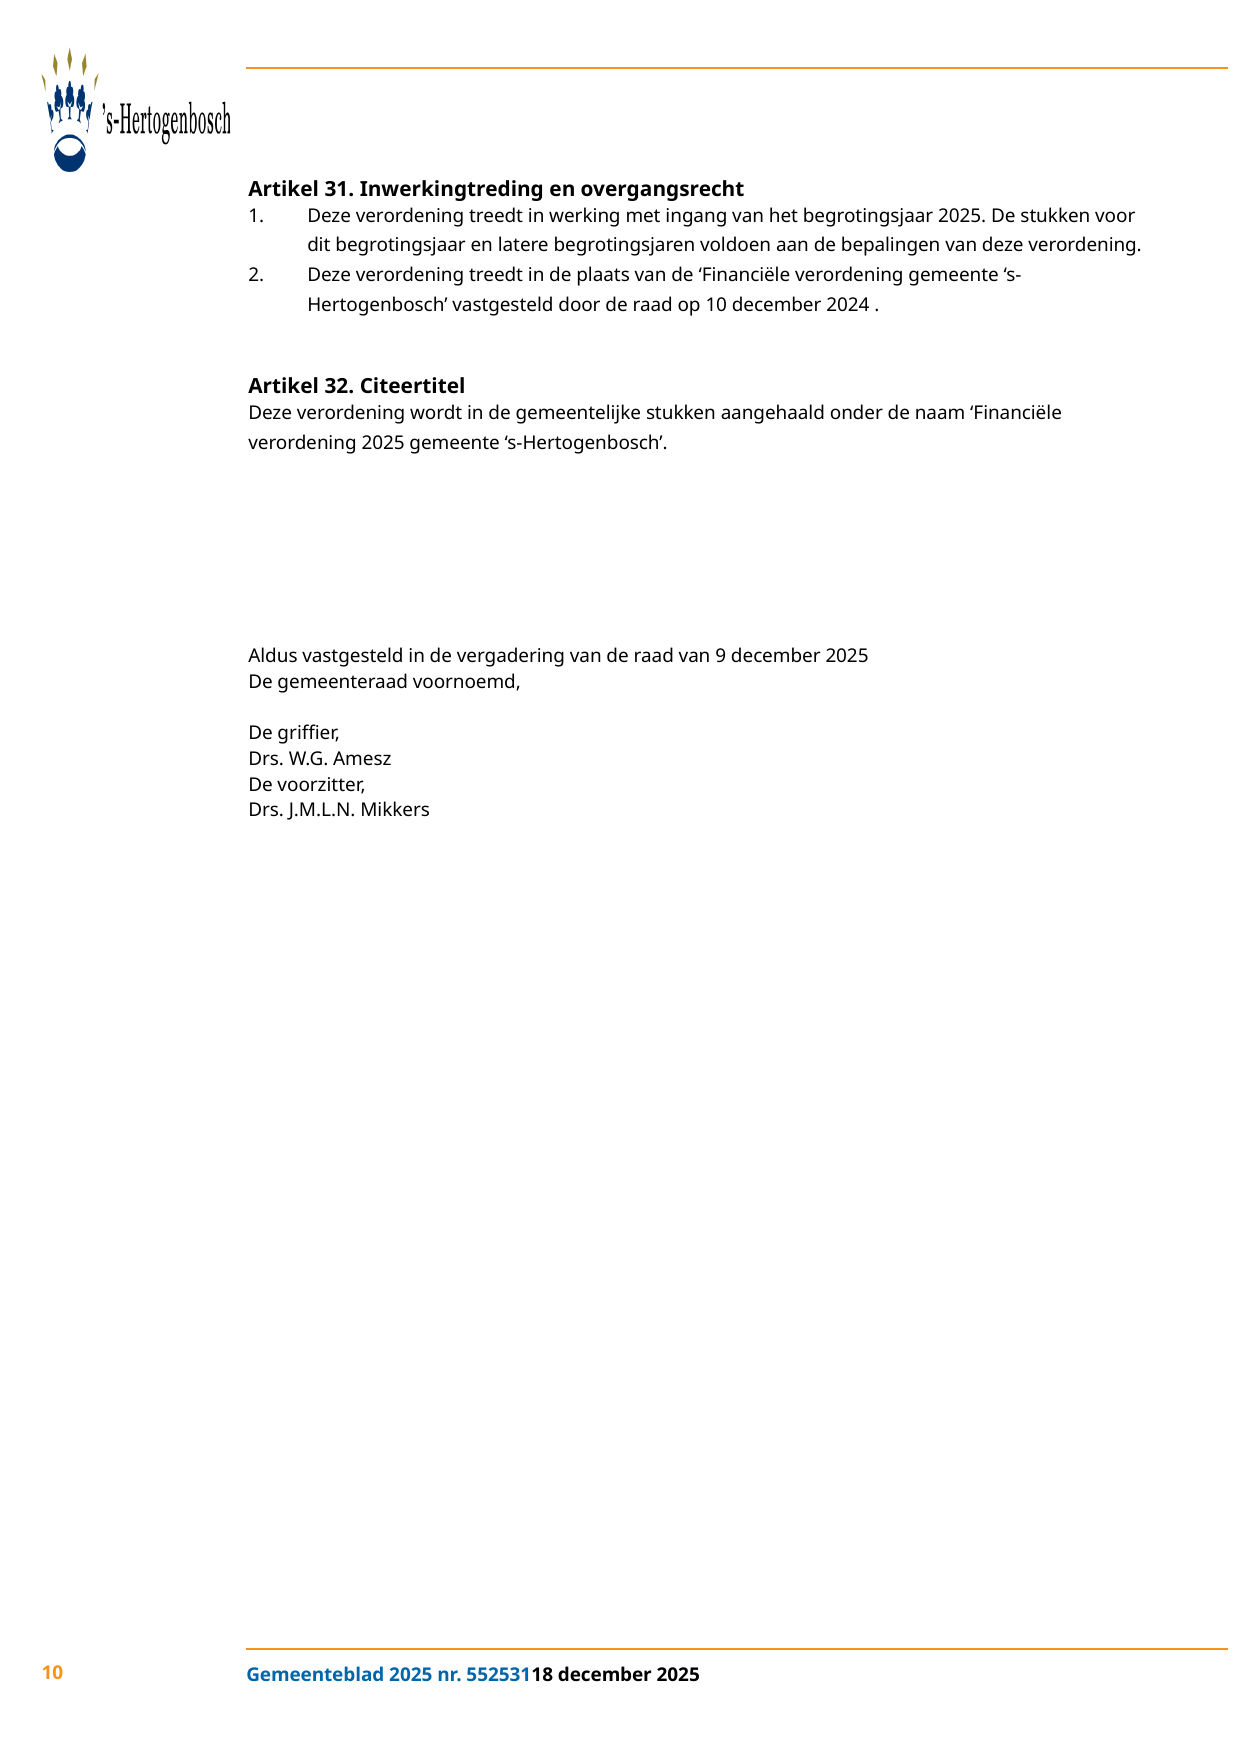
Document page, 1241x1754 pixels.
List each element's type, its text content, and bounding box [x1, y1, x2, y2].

list Deze verordening treedt in werking met ingang van het begrotingsjaar 2025. De stukken voor dit begrotingsjaar en latere begrotingsjaren voldoen aan de bepalingen van deze verordening. [248, 202, 1152, 257]
picture [41, 47, 231, 172]
text Artikel 32. Citeertitel [248, 371, 1152, 399]
text Artikel 31. Inwerkingtreding en overgangsrecht [248, 174, 1152, 202]
list Deze verordening treedt in de plaats van de ‘Financiële verordening gemeente ‘s-Hertogenbosch’ vastgesteld door de raad op 10 december 2024 . [248, 261, 1152, 317]
text De voorzitter, [248, 771, 1152, 796]
text Aldus vastgesteld in de vergadering van de raad van 9 december 2025 [248, 642, 1152, 668]
text Drs. W.G. Amesz [248, 745, 1152, 771]
text De griffier, [248, 719, 1152, 745]
text De gemeenteraad voornoemd, [248, 668, 1152, 693]
text Deze verordening wordt in de gemeentelijke stukken aangehaald onder de naam ‘Financiële verordening 2025 gemeente ‘s-Hertogenbosch’. [248, 399, 1152, 454]
text Drs. J.M.L.N. Mikkers [248, 796, 1152, 822]
